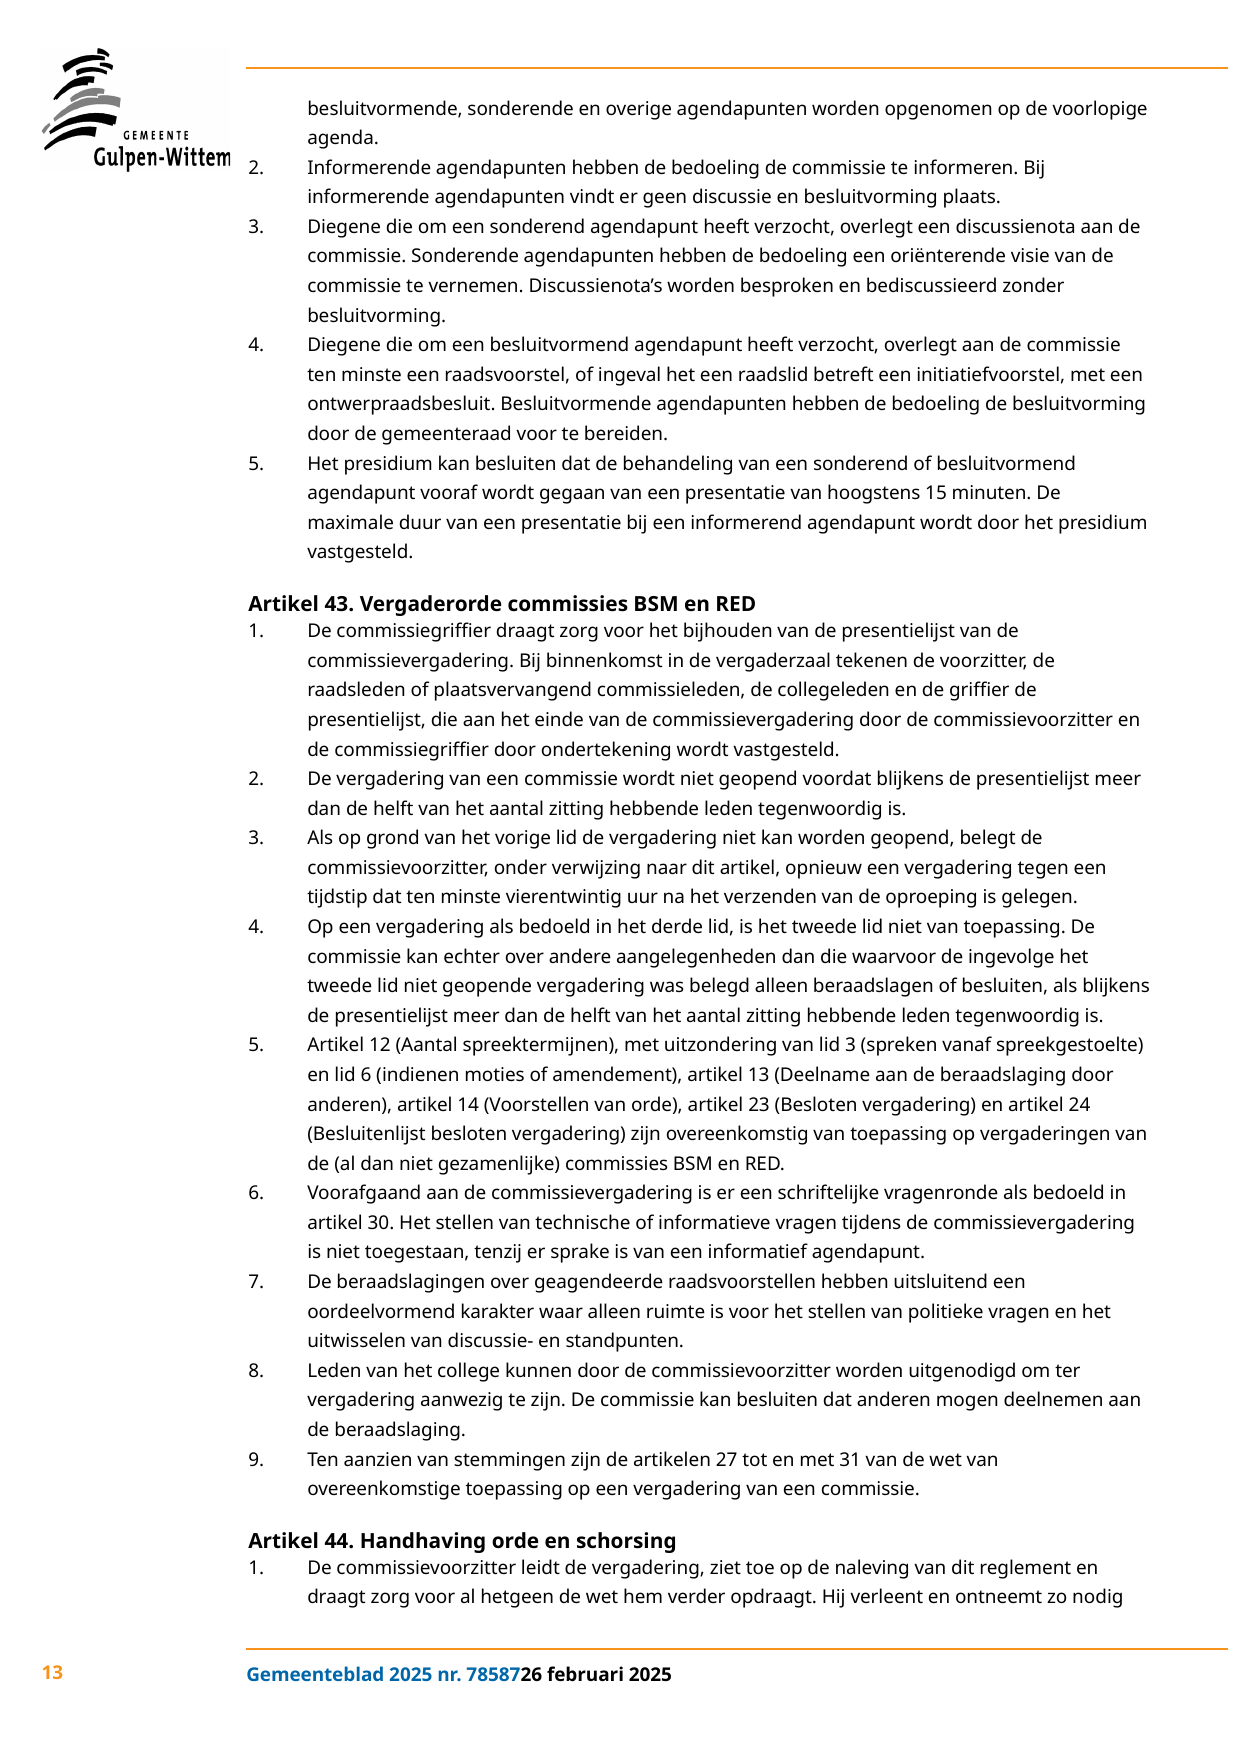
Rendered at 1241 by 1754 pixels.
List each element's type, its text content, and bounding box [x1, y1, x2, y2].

list Informerende agendapunten hebben de bedoeling de commissie te informeren. Bij informerende agendapunten vindt er geen discussie en besluitvorming plaats. [248, 154, 1152, 209]
list Diegene die om een sonderend agendapunt heeft verzocht, overlegt een discussienota aan de commissie. Sonderende agendapunten hebben de bedoeling een oriënterende visie van de commissie te vernemen. Discussienota’s worden besproken en bediscussieerd zonder besluitvorming. [248, 213, 1152, 328]
list Artikel 12 (Aantal spreektermijnen), met uitzondering van lid 3 (spreken vanaf spreekgestoelte) en lid 6 (indienen moties of amendement), artikel 13 (Deelname aan de beraadslaging door anderen), artikel 14 (Voorstellen van orde), artikel 23 (Besloten vergadering) en artikel 24 (Besluitenlijst besloten vergadering) zijn overeenkomstig van toepassing op vergaderingen van de (al dan niet gezamenlijke) commissies BSM en RED. [248, 1032, 1152, 1176]
picture [41, 47, 231, 172]
list besluitvormende, sonderende en overige agendapunten worden opgenomen op de voorlopige agenda. [248, 95, 1152, 150]
list Ten aanzien van stemmingen zijn de artikelen 27 tot en met 31 van de wet van overeenkomstige toepassing op een vergadering van een commissie. [248, 1446, 1152, 1501]
list De commissiegriffier draagt zorg voor het bijhouden van de presentielijst van de commissievergadering. Bij binnenkomst in de vergaderzaal tekenen de voorzitter, de raadsleden of plaatsvervangend commissieleden, de collegeleden en de griffier de presentielijst, die aan het einde van de commissievergadering door de commissievoorzitter en de commissiegriffier door ondertekening wordt vastgesteld. [248, 617, 1152, 761]
list Op een vergadering als bedoeld in het derde lid, is het tweede lid niet van toepassing. De commissie kan echter over andere aangelegenheden dan die waarvoor de ingevolge het tweede lid niet geopende vergadering was belegd alleen beraadslagen of besluiten, als blijkens de presentielijst meer dan de helft van het aantal zitting hebbende leden tegenwoordig is. [248, 913, 1152, 1028]
text Artikel 44. Handhaving orde en schorsing [248, 1526, 1152, 1554]
list Het presidium kan besluiten dat de behandeling van een sonderend of besluitvormend agendapunt vooraf wordt gegaan van een presentatie van hoogstens 15 minuten. De maximale duur van een presentatie bij een informerend agendapunt wordt door het presidium vastgesteld. [248, 450, 1152, 564]
list De commissievoorzitter leidt de vergadering, ziet toe op de naleving van dit reglement en draagt zorg voor al hetgeen de wet hem verder opdraagt. Hij verleent en ontneemt zo nodig [248, 1554, 1152, 1609]
list Diegene die om een besluitvormend agendapunt heeft verzocht, overlegt aan de commissie ten minste een raadsvoorstel, of ingeval het een raadslid betreft een initiatiefvoorstel, met een ontwerpraadsbesluit. Besluitvormende agendapunten hebben de bedoeling de besluitvorming door de gemeenteraad voor te bereiden. [248, 331, 1152, 446]
list Als op grond van het vorige lid de vergadering niet kan worden geopend, belegt de commissievoorzitter, onder verwijzing naar dit artikel, opnieuw een vergadering tegen een tijdstip dat ten minste vierentwintig uur na het verzenden van de oproeping is gelegen. [248, 824, 1152, 909]
list Leden van het college kunnen door de commissievoorzitter worden uitgenodigd om ter vergadering aanwezig te zijn. De commissie kan besluiten dat anderen mogen deelnemen aan de beraadslaging. [248, 1357, 1152, 1442]
list Voorafgaand aan de commissievergadering is er een schriftelijke vragenronde als bedoeld in artikel 30. Het stellen van technische of informatieve vragen tijdens de commissievergadering is niet toegestaan, tenzij er sprake is van een informatief agendapunt. [248, 1179, 1152, 1264]
list De beraadslagingen over geagendeerde raadsvoorstellen hebben uitsluitend een oordeelvormend karakter waar alleen ruimte is voor het stellen van politieke vragen en het uitwisselen van discussie- en standpunten. [248, 1268, 1152, 1353]
text Artikel 43. Vergaderorde commissies BSM en RED [248, 589, 1152, 617]
list De vergadering van een commissie wordt niet geopend voordat blijkens de presentielijst meer dan de helft van het aantal zitting hebbende leden tegenwoordig is. [248, 765, 1152, 821]
